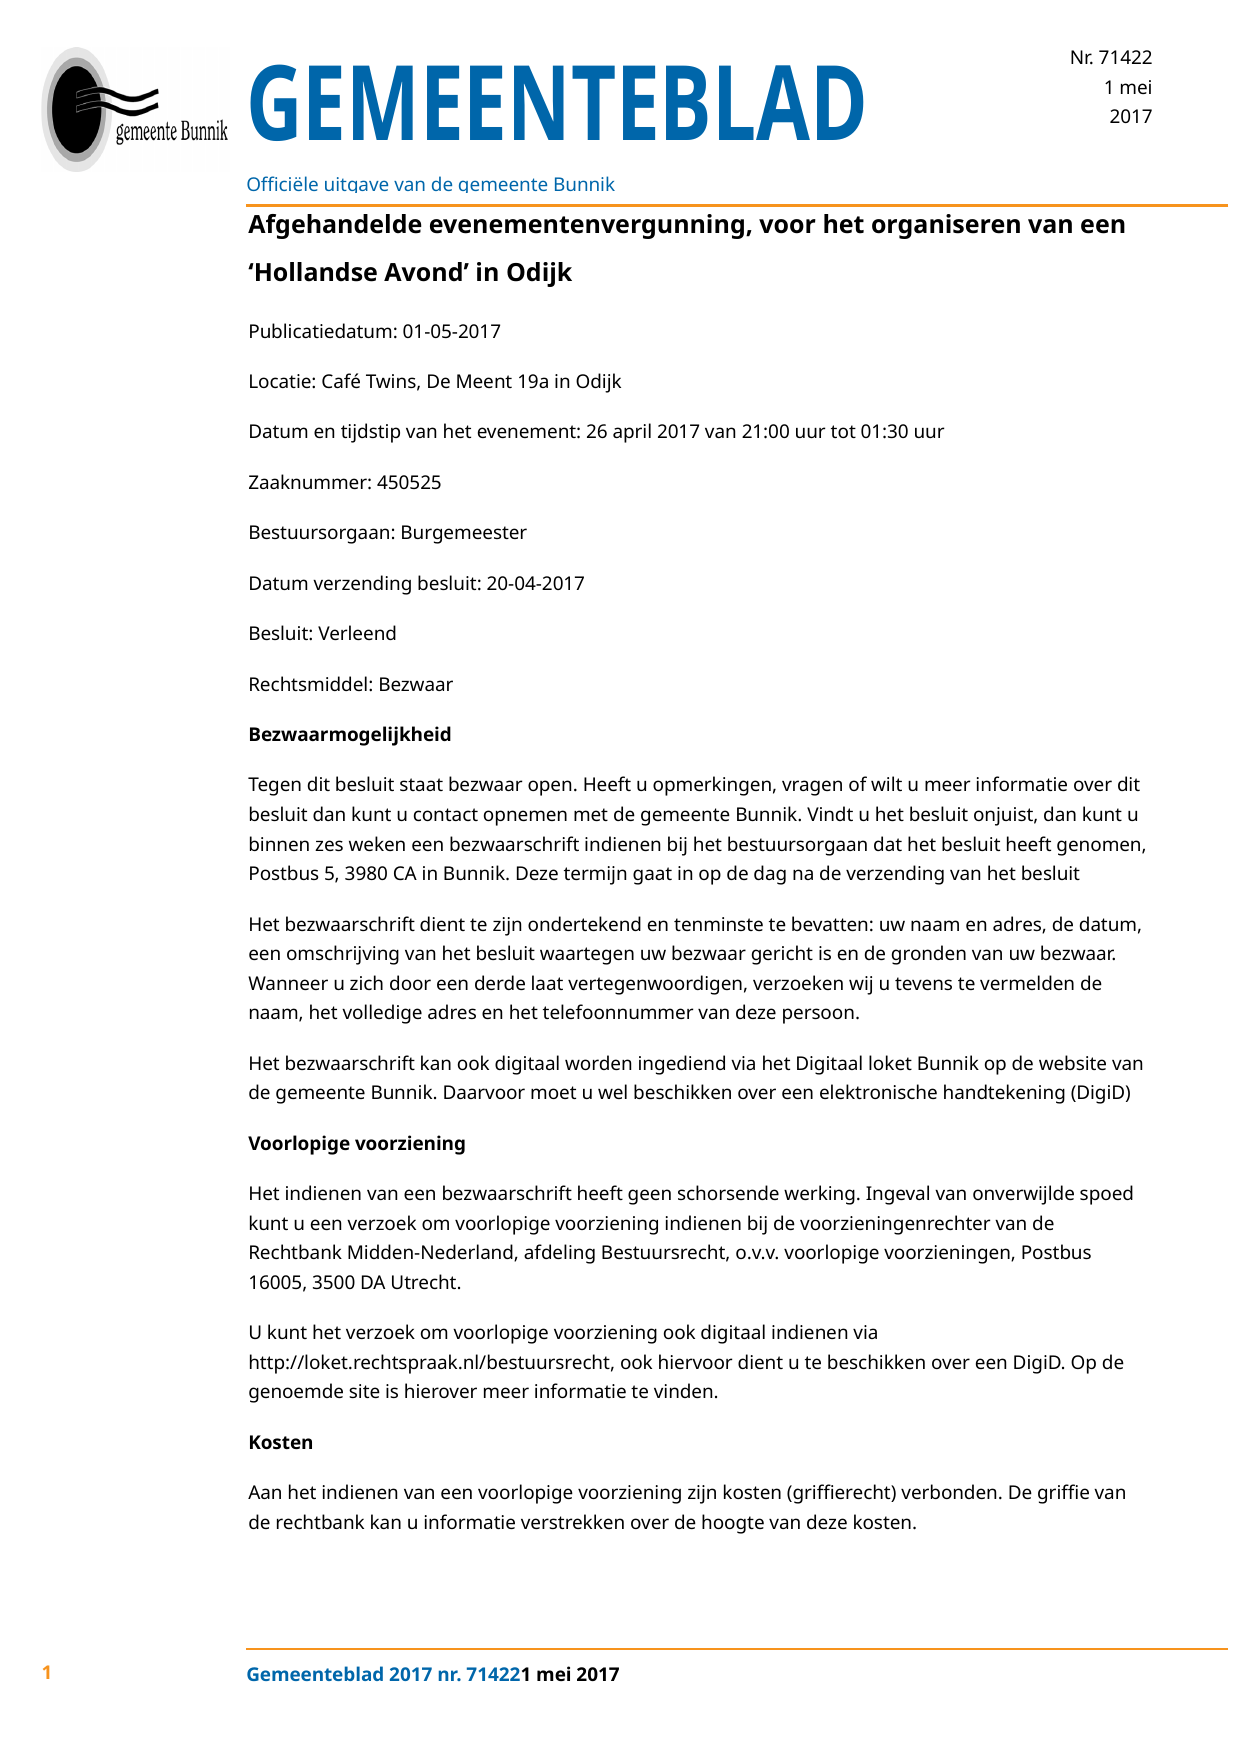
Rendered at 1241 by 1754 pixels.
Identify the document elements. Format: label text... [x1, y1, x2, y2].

text Voorlopige voorziening [248, 1130, 1152, 1156]
text Rechtsmiddel: Bezwaar [248, 671, 1152, 697]
text Datum en tijdstip van het evenement: 26 april 2017 van 21:00 uur tot 01:30 uur [248, 419, 1152, 444]
text Kosten [248, 1429, 1152, 1455]
text Bezwaarmogelijkheid [248, 721, 1152, 747]
text Bestuursorgaan: Burgemeester [248, 519, 1152, 545]
text Datum verzending besluit: 20-04-2017 [248, 570, 1152, 596]
text Zaaknummer: 450525 [248, 469, 1152, 495]
text Het bezwaarschrift dient te zijn ondertekend en tenminste te bevatten: uw naam en adres, de datum, een omschrijving van het besluit waartegen uw bezwaar gericht is en de gronden van uw bezwaar. Wanneer u zich door een derde laat vertegenwoordigen, verzoeken wij u tevens te vermelden de naam, het volledige adres en het telefoonnummer van deze persoon. [248, 911, 1152, 1025]
picture [41, 47, 231, 172]
text U kunt het verzoek om voorlopige voorziening ook digitaal indienen via http://loket.rechtspraak.nl/bestuursrecht, ook hiervoor dient u te beschikken over een DigiD. Op de genoemde site is hierover meer informatie te vinden. [248, 1319, 1152, 1404]
text Locatie: Café Twins, De Meent 19a in Odijk [248, 368, 1152, 394]
text Afgehandelde evenementenvergunning, voor het organiseren van een ‘Hollandse Avond’ in Odijk [248, 207, 1152, 288]
text Het indienen van een bezwaarschrift heeft geen schorsende werking. Ingeval van onverwijlde spoed kunt u een verzoek om voorlopige voorziening indienen bij de voorzieningenrechter van de Rechtbank Midden-Nederland, afdeling Bestuursrecht, o.v.v. voorlopige voorzieningen, Postbus 16005, 3500 DA Utrecht. [248, 1180, 1152, 1295]
text Het bezwaarschrift kan ook digitaal worden ingediend via het Digitaal loket Bunnik op de website van de gemeente Bunnik. Daarvoor moet u wel beschikken over een elektronische handtekening (DigiD) [248, 1050, 1152, 1105]
text Besluit: Verleend [248, 620, 1152, 646]
text Tegen dit besluit staat bezwaar open. Heeft u opmerkingen, vragen of wilt u meer informatie over dit besluit dan kunt u contact opnemen met de gemeente Bunnik. Vindt u het besluit onjuist, dan kunt u binnen zes weken een bezwaarschrift indienen bij het bestuursorgaan dat het besluit heeft genomen, Postbus 5, 3980 CA in Bunnik. Deze termijn gaat in op de dag na de verzending van het besluit [248, 772, 1152, 886]
text Aan het indienen van een voorlopige voorziening zijn kosten (griffierecht) verbonden. De griffie van de rechtbank kan u informatie verstrekken over de hoogte van deze kosten. [248, 1479, 1152, 1535]
text Publicatiedatum: 01-05-2017 [248, 318, 1152, 344]
